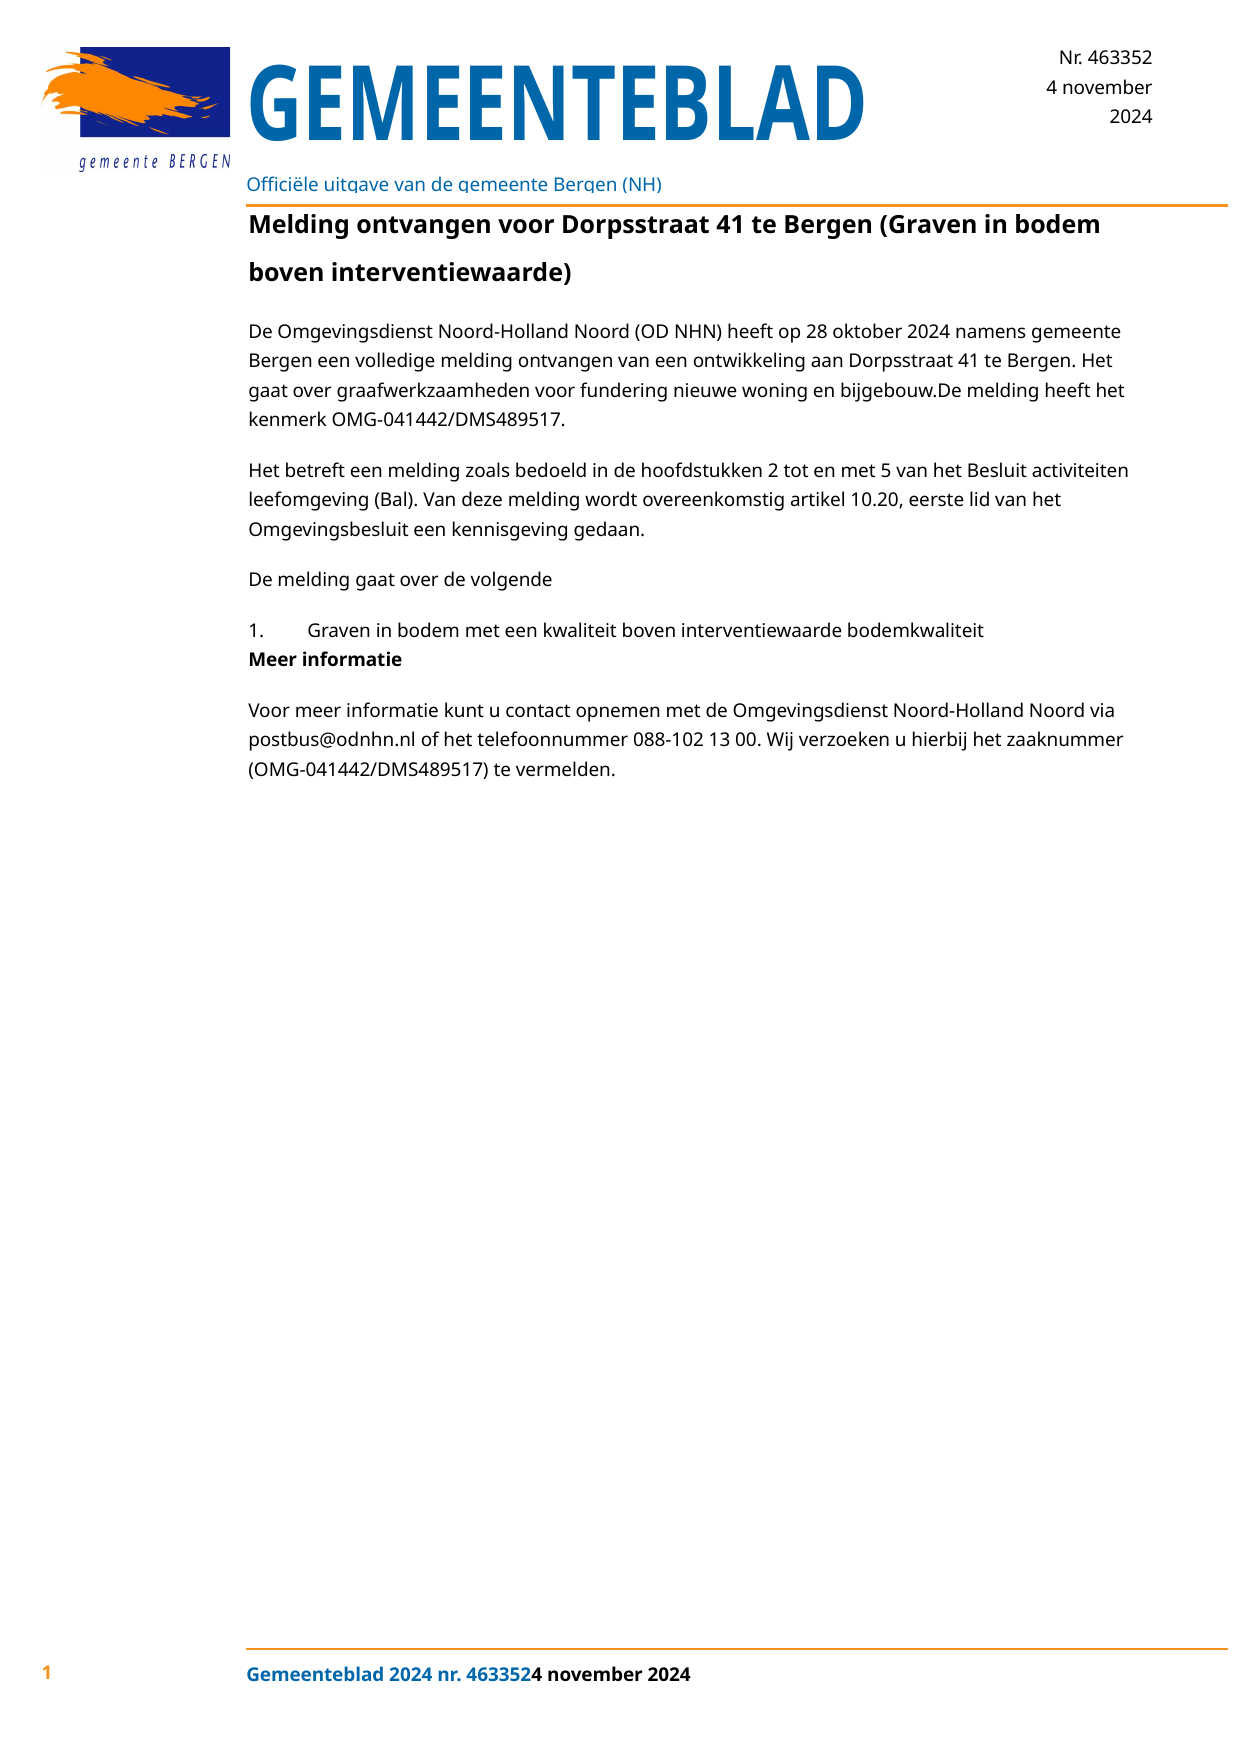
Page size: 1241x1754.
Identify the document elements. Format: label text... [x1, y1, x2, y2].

text De Omgevingsdienst Noord-Holland Noord (OD NHN) heeft op 28 oktober 2024 namens gemeente Bergen een volledige melding ontvangen van een ontwikkeling aan Dorpsstraat 41 te Bergen. Het gaat over graafwerkzaamheden voor fundering nieuwe woning en bijgebouw.De melding heeft het kenmerk OMG-041442/DMS489517. [248, 318, 1152, 432]
text Het betreft een melding zoals bedoeld in de hoofdstukken 2 tot en met 5 van het Besluit activiteiten leefomgeving (Bal). Van deze melding wordt overeenkomstig artikel 10.20, eerste lid van het Omgevingsbesluit een kennisgeving gedaan. [248, 457, 1152, 542]
text Voor meer informatie kunt u contact opnemen met de Omgevingsdienst Noord-Holland Noord via postbus@odnhn.nl of het telefoonnummer 088-102 13 00. Wij verzoeken u hierbij het zaaknummer (OMG-041442/DMS489517) te vermelden. [248, 697, 1152, 782]
text De melding gaat over de volgende [248, 567, 1152, 592]
list Graven in bodem met een kwaliteit boven interventiewaarde bodemkwaliteit [248, 617, 1152, 643]
picture [41, 47, 231, 172]
text Meer informatie [248, 647, 1152, 672]
text Melding ontvangen voor Dorpsstraat 41 te Bergen (Graven in bodem boven interventiewaarde) [248, 207, 1152, 288]
